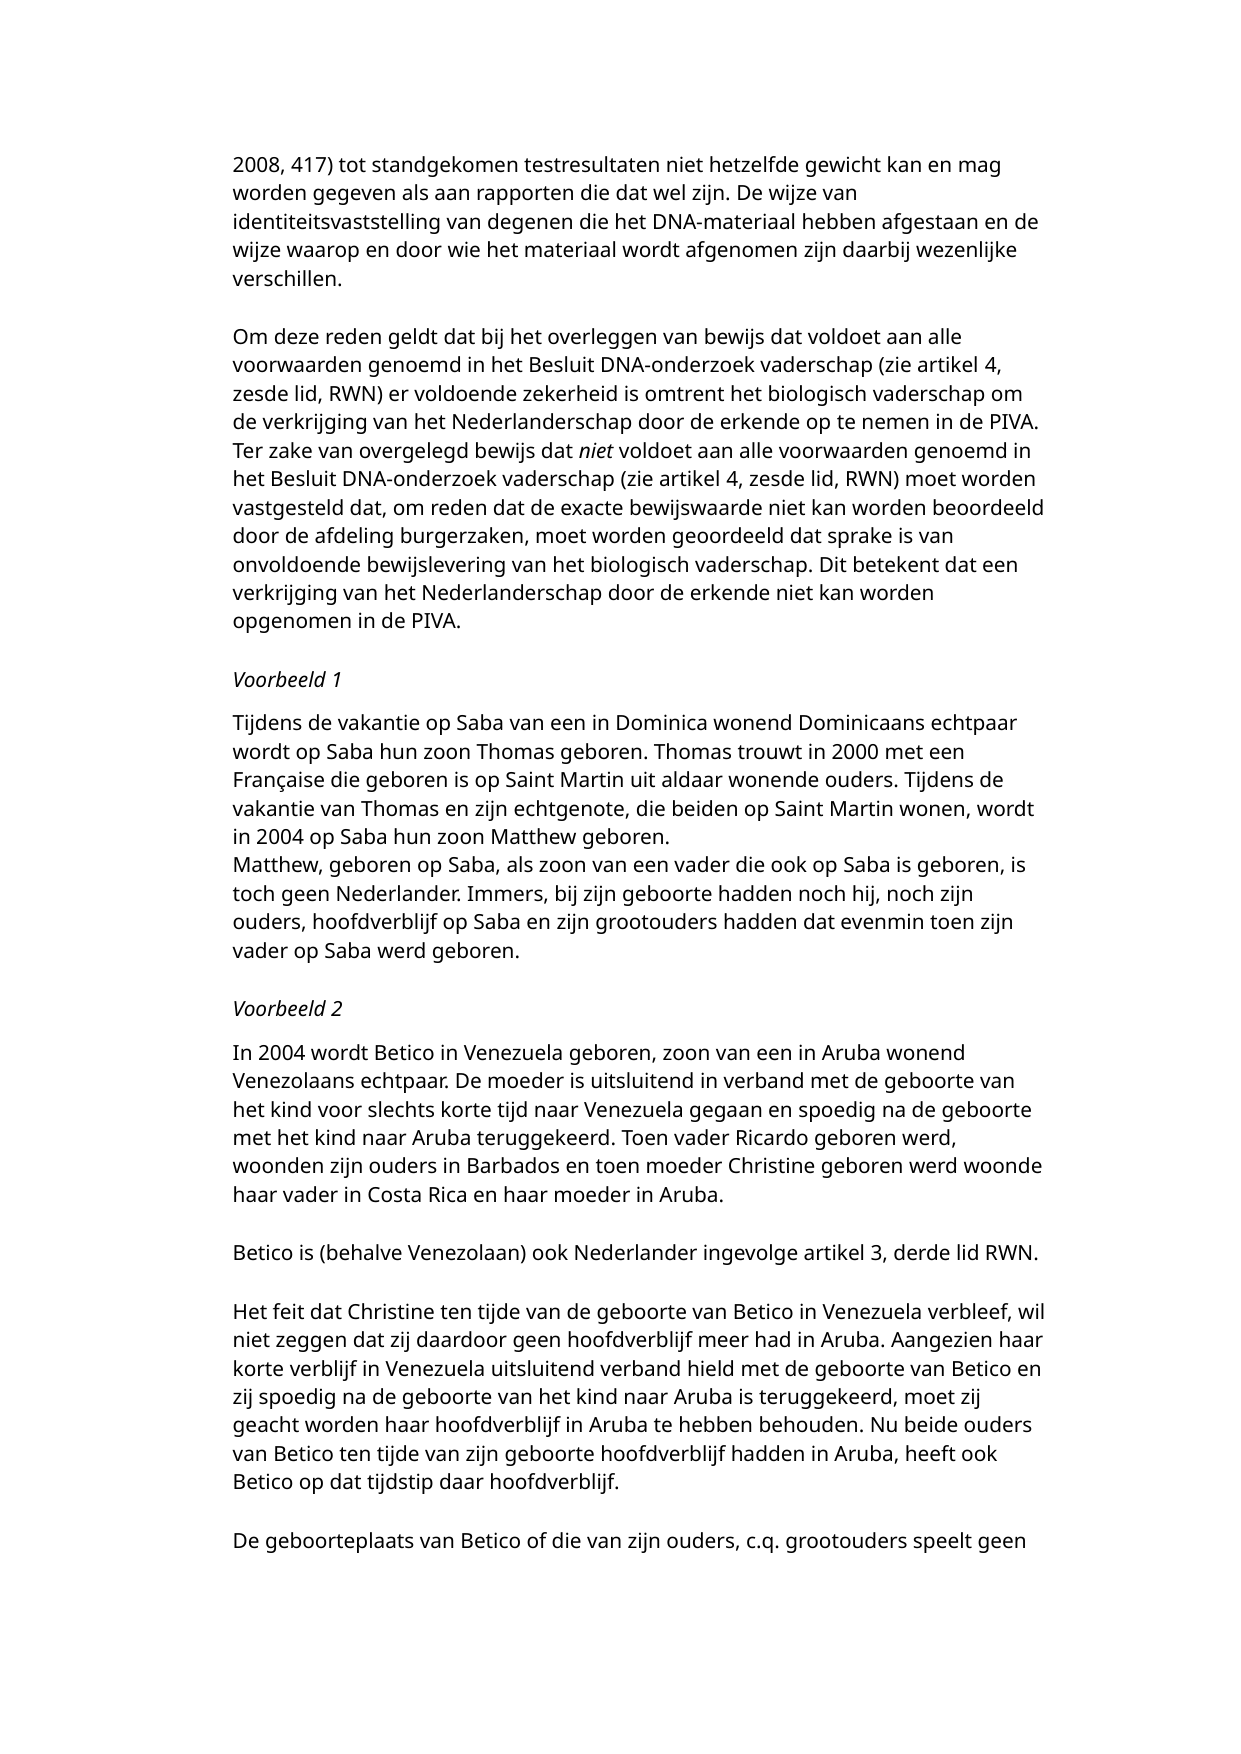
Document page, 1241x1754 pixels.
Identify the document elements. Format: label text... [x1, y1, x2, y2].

text De geboorteplaats van Betico of die van zijn ouders, c.q. grootouders speelt geen [232, 1526, 1053, 1554]
text Tijdens de vakantie op Saba van een in Dominica wonend Dominicaans echtpaar wordt op Saba hun zoon Thomas geboren. Thomas trouwt in 2000 met een Française die geboren is op Saint Martin uit aldaar wonende ouders. Tijdens de vakantie van Thomas en zijn echtgenote, die beiden op Saint Martin wonen, wordt in 2004 op Saba hun zoon Matthew geboren. [232, 708, 1053, 851]
text Matthew, geboren op Saba, als zoon van een vader die ook op Saba is geboren, is toch geen Nederlander. Immers, bij zijn geboorte hadden noch hij, noch zijn ouders, hoofdverblijf op Saba en zijn grootouders hadden dat evenmin toen zijn vader op Saba werd geboren. [232, 851, 1053, 964]
text Om deze reden geldt dat bij het overleggen van bewijs dat voldoet aan alle voorwaarden genoemd in het Besluit DNA-onderzoek vaderschap (zie artikel 4, zesde lid, RWN) er voldoende zekerheid is omtrent het biologisch vaderschap om de verkrijging van het Nederlanderschap door de erkende op te nemen in de PIVA. [232, 322, 1053, 436]
text In 2004 wordt Betico in Venezuela geboren, zoon van een in Aruba wonend Venezolaans echtpaar. De moeder is uitsluitend in verband met de geboorte van het kind voor slechts korte tijd naar Venezuela gegaan en spoedig na de geboorte met het kind naar Aruba teruggekeerd. Toen vader Ricardo geboren werd, woonden zijn ouders in Barbados en toen moeder Christine geboren werd woonde haar vader in Costa Rica en haar moeder in Aruba. [232, 1038, 1053, 1208]
text Het feit dat Christine ten tijde van de geboorte van Betico in Venezuela verbleef, wil niet zeggen dat zij daardoor geen hoofdverblijf meer had in Aruba. Aangezien haar korte verblijf in Venezuela uitsluitend verband hield met de geboorte van Betico en zij spoedig na de geboorte van het kind naar Aruba is teruggekeerd, moet zij geacht worden haar hoofdverblijf in Aruba te hebben behouden. Nu beide ouders van Betico ten tijde van zijn geboorte hoofdverblijf hadden in Aruba, heeft ook Betico op dat tijdstip daar hoofdverblijf. [232, 1297, 1053, 1496]
text Voorbeeld 1 [232, 665, 1053, 693]
text Betico is (behalve Venezolaan) ook Nederlander ingevolge artikel 3, derde lid RWN. [232, 1238, 1053, 1267]
text 2008, 417) tot standgekomen testresultaten niet hetzelfde gewicht kan en mag worden gegeven als aan rapporten die dat wel zijn. De wijze van identiteitsvaststelling van degenen die het DNA-materiaal hebben afgestaan en de wijze waarop en door wie het materiaal wordt afgenomen zijn daarbij wezenlijke verschillen. [232, 150, 1053, 292]
text Ter zake van overgelegd bewijs dat niet voldoet aan alle voorwaarden genoemd in het Besluit DNA-onderzoek vaderschap (zie artikel 4, zesde lid, RWN) moet worden vastgesteld dat, om reden dat de exacte bewijswaarde niet kan worden beoordeeld door de afdeling burgerzaken, moet worden geoordeeld dat sprake is van onvoldoende bewijslevering van het biologisch vaderschap. Dit betekent dat een verkrijging van het Nederlanderschap door de erkende niet kan worden opgenomen in de PIVA. [232, 436, 1053, 635]
text Voorbeeld 2 [232, 994, 1053, 1023]
